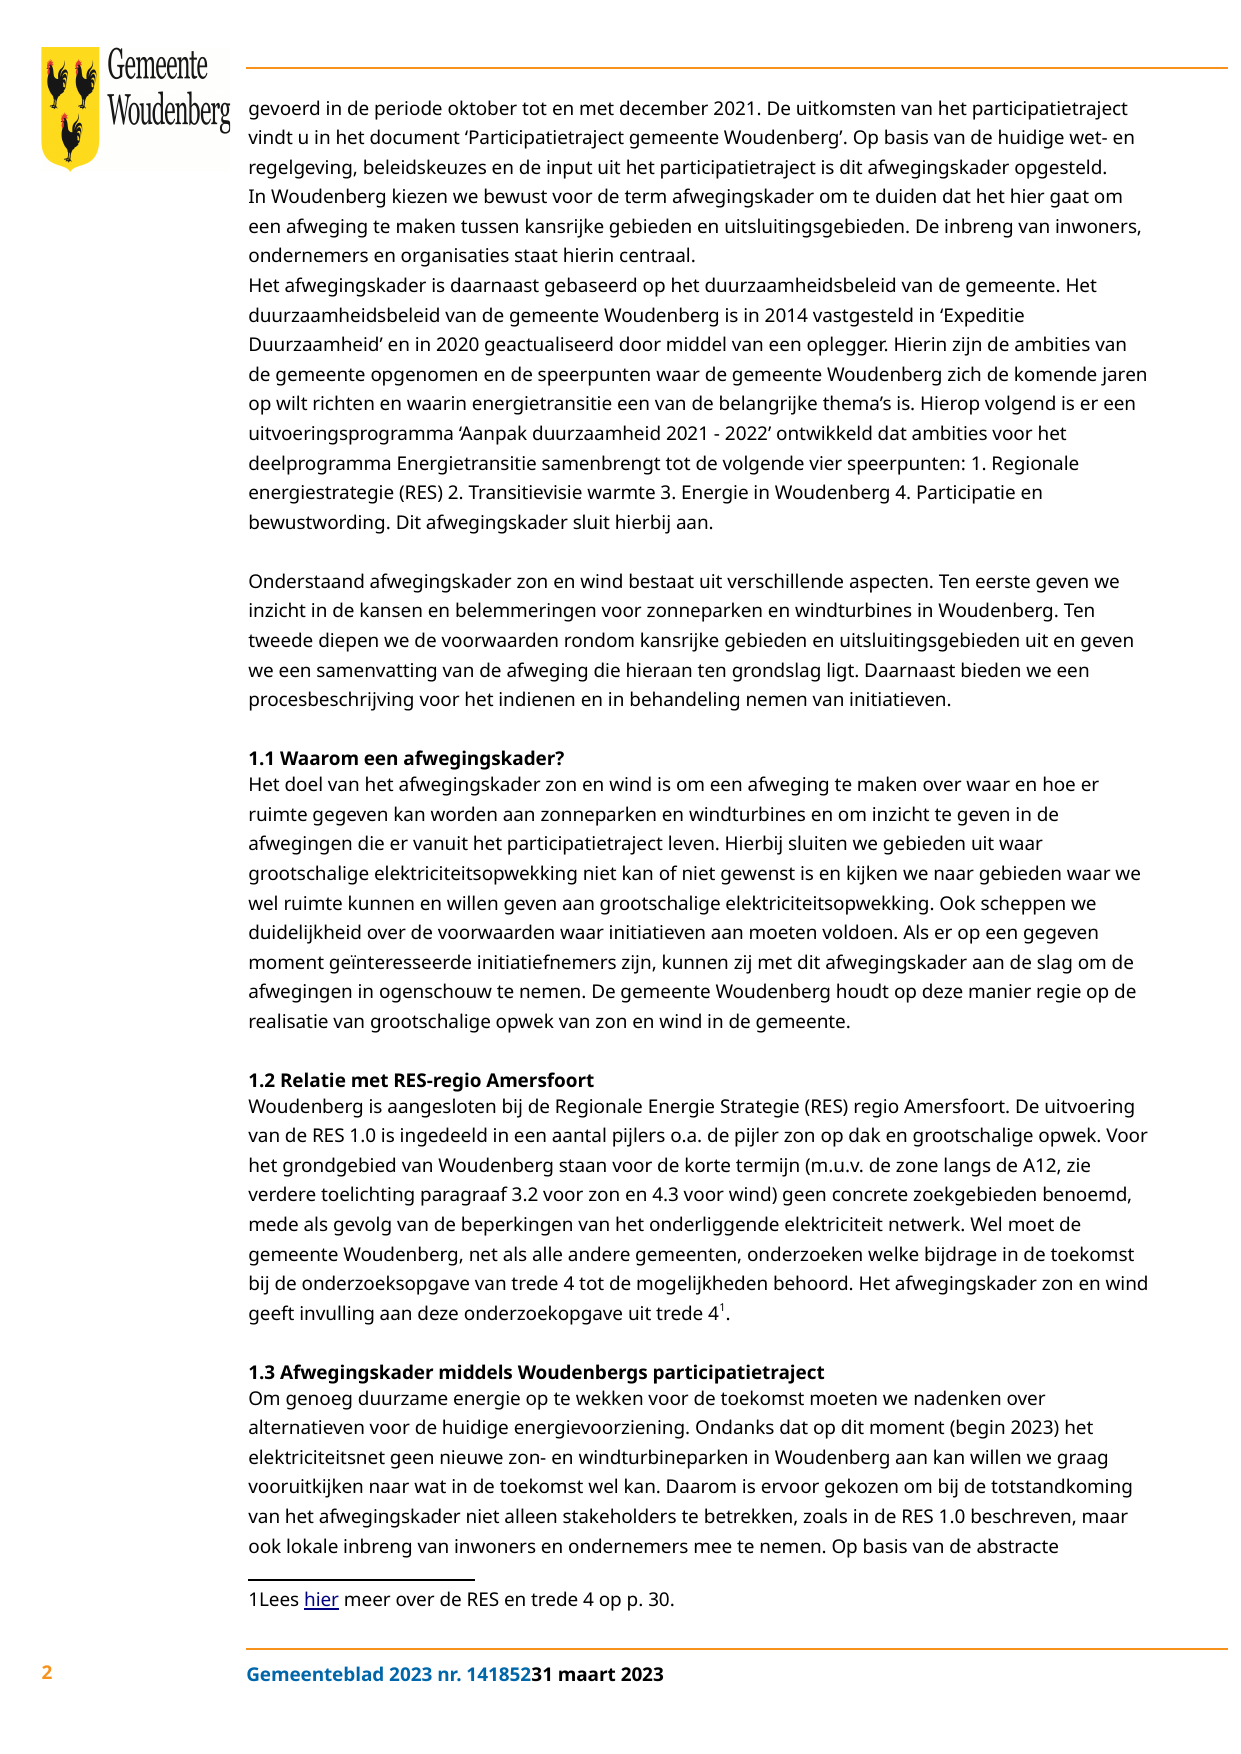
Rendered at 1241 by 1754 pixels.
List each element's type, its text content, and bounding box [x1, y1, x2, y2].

text Lees hier meer over de RES en trede 4 op p. 30. [248, 1586, 1152, 1612]
text 1.2 Relatie met RES-regio Amersfoort [248, 1067, 1152, 1093]
text In Woudenberg kiezen we bewust voor de term afwegingskader om te duiden dat het hier gaat om een afweging te maken tussen kansrijke gebieden en uitsluitingsgebieden. De inbreng van inwoners, ondernemers en organisaties staat hierin centraal. [248, 183, 1152, 268]
text Woudenberg is aangesloten bij de Regionale Energie Strategie (RES) regio Amersfoort. De uitvoering van de RES 1.0 is ingedeeld in een aantal pijlers o.a. de pijler zon op dak en grootschalige opwek. Voor het grondgebied van Woudenberg staan voor de korte termijn (m.u.v. de zone langs de A12, zie verdere toelichting paragraaf 3.2 voor zon en 4.3 voor wind) geen concrete zoekgebieden benoemd, mede als gevolg van de beperkingen van het onderliggende elektriciteit netwerk. Wel moet de gemeente Woudenberg, net als alle andere gemeenten, onderzoeken welke bijdrage in de toekomst bij de onderzoeksopgave van trede 4 tot de mogelijkheden behoord. Het afwegingskader zon en wind geeft invulling aan deze onderzoekopgave uit trede 4. [248, 1093, 1152, 1326]
picture [41, 47, 231, 172]
text 1.3 Afwegingskader middels Woudenbergs participatietraject [248, 1359, 1152, 1385]
text Onderstaand afwegingskader zon en wind bestaat uit verschillende aspecten. Ten eerste geven we inzicht in de kansen en belemmeringen voor zonneparken en windturbines in Woudenberg. Ten tweede diepen we de voorwaarden rondom kansrijke gebieden en uitsluitingsgebieden uit en geven we een samenvatting van de afweging die hieraan ten grondslag ligt. Daarnaast bieden we een procesbeschrijving voor het indienen en in behandeling nemen van initiatieven. [248, 568, 1152, 712]
text Om genoeg duurzame energie op te wekken voor de toekomst moeten we nadenken over alternatieven voor de huidige energievoorziening. Ondanks dat op dit moment (begin 2023) het elektriciteitsnet geen nieuwe zon- en windturbineparken in Woudenberg aan kan willen we graag vooruitkijken naar wat in de toekomst wel kan. Daarom is ervoor gekozen om bij de totstandkoming van het afwegingskader niet alleen stakeholders te betrekken, zoals in de RES 1.0 beschreven, maar ook lokale inbreng van inwoners en ondernemers mee te nemen. Op basis van de abstracte [248, 1385, 1152, 1558]
text gevoerd in de periode oktober tot en met december 2021. De uitkomsten van het participatietraject vindt u in het document ‘Participatietraject gemeente Woudenberg’. Op basis van de huidige wet- en regelgeving, beleidskeuzes en de input uit het participatietraject is dit afwegingskader opgesteld. [248, 95, 1152, 180]
text Het doel van het afwegingskader zon en wind is om een afweging te maken over waar en hoe er ruimte gegeven kan worden aan zonneparken en windturbines en om inzicht te geven in de afwegingen die er vanuit het participatietraject leven. Hierbij sluiten we gebieden uit waar grootschalige elektriciteitsopwekking niet kan of niet gewenst is en kijken we naar gebieden waar we wel ruimte kunnen en willen geven aan grootschalige elektriciteitsopwekking. Ook scheppen we duidelijkheid over de voorwaarden waar initiatieven aan moeten voldoen. Als er op een gegeven moment geïnteresseerde initiatiefnemers zijn, kunnen zij met dit afwegingskader aan de slag om de afwegingen in ogenschouw te nemen. De gemeente Woudenberg houdt op deze manier regie op de realisatie van grootschalige opwek van zon en wind in de gemeente. [248, 771, 1152, 1034]
text 1.1 Waarom een afwegingskader? [248, 746, 1152, 771]
text Het afwegingskader is daarnaast gebaseerd op het duurzaamheidsbeleid van de gemeente. Het duurzaamheidsbeleid van de gemeente Woudenberg is in 2014 vastgesteld in ‘Expeditie Duurzaamheid’ en in 2020 geactualiseerd door middel van een oplegger. Hierin zijn de ambities van de gemeente opgenomen en de speerpunten waar de gemeente Woudenberg zich de komende jaren op wilt richten en waarin energietransitie een van de belangrijke thema’s is. Hierop volgend is er een uitvoeringsprogramma ‘Aanpak duurzaamheid 2021 - 2022’ ontwikkeld dat ambities voor het deelprogramma Energietransitie samenbrengt tot de volgende vier speerpunten: 1. Regionale energiestrategie (RES) 2. Transitievisie warmte 3. Energie in Woudenberg 4. Participatie en bewustwording. Dit afwegingskader sluit hierbij aan. [248, 272, 1152, 535]
